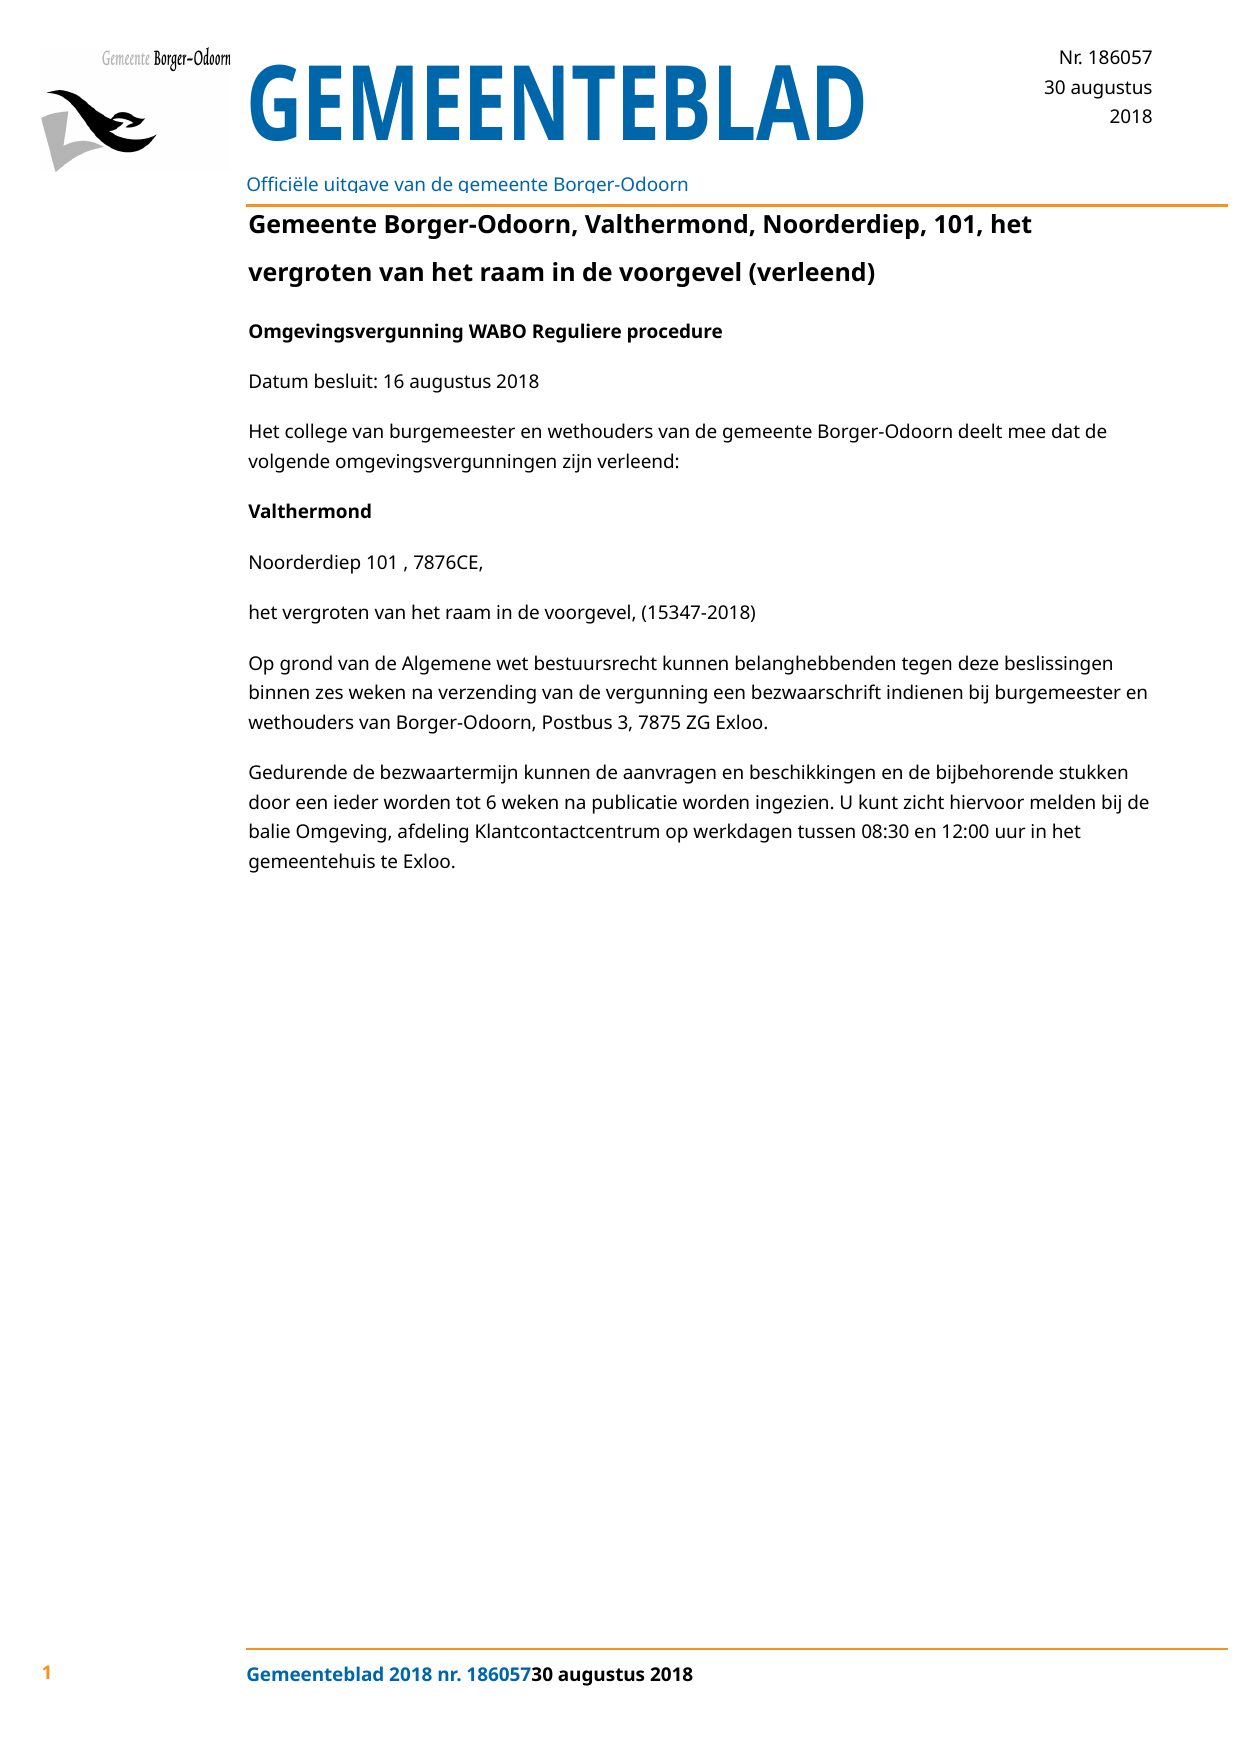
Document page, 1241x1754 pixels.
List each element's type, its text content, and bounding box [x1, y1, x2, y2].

text Datum besluit: 16 augustus 2018 [248, 368, 1152, 394]
picture [41, 47, 231, 172]
text Noorderdiep 101 , 7876CE, [248, 549, 1152, 575]
text Valthermond [248, 499, 1152, 524]
text het vergroten van het raam in de voorgevel, (15347-2018) [248, 599, 1152, 625]
text Op grond van de Algemene wet bestuursrecht kunnen belanghebbenden tegen deze beslissingen binnen zes weken na verzending van de vergunning een bezwaarschrift indienen bij burgemeester en wethouders van Borger-Odoorn, Postbus 3, 7875 ZG Exloo. [248, 650, 1152, 735]
text Gemeente Borger-Odoorn, Valthermond, Noorderdiep, 101, het vergroten van het raam in de voorgevel (verleend) [248, 207, 1152, 288]
text Omgevingsvergunning WABO Reguliere procedure [248, 318, 1152, 344]
text Het college van burgemeester en wethouders van de gemeente Borger-Odoorn deelt mee dat de volgende omgevingsvergunningen zijn verleend: [248, 419, 1152, 474]
text Gedurende de bezwaartermijn kunnen de aanvragen en beschikkingen en de bijbehorende stukken door een ieder worden tot 6 weken na publicatie worden ingezien. U kunt zicht hiervoor melden bij de balie Omgeving, afdeling Klantcontactcentrum op werkdagen tussen 08:30 en 12:00 uur in het gemeentehuis te Exloo. [248, 759, 1152, 874]
